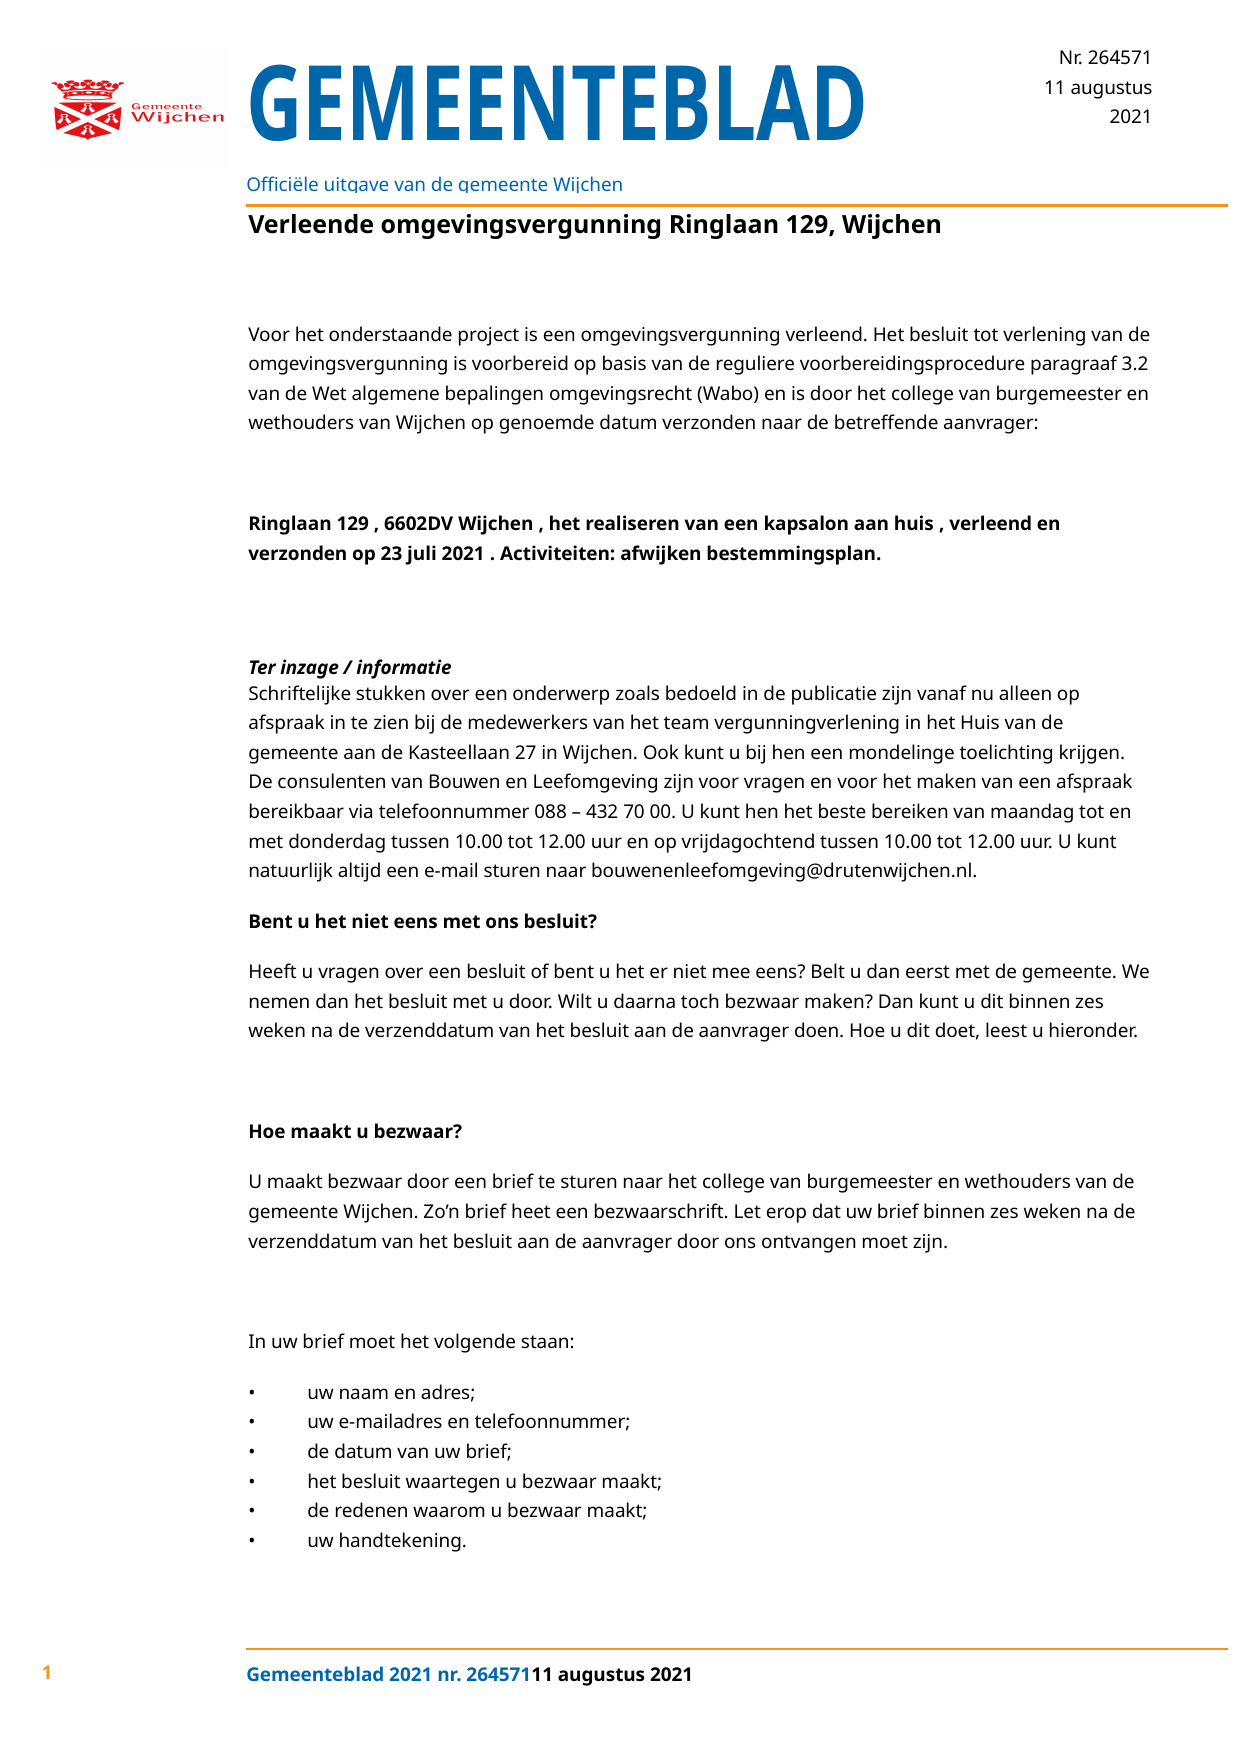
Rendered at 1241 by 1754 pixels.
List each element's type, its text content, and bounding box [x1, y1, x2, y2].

list uw e-mailadres en telefoonnummer; [248, 1409, 1152, 1434]
text Ter inzage / informatie [248, 654, 1152, 680]
list uw handtekening. [248, 1527, 1152, 1553]
text Verleende omgevingsvergunning Ringlaan 129, Wijchen [248, 207, 1152, 241]
text Bent u het niet eens met ons besluit? [248, 908, 1152, 934]
text In uw brief moet het volgende staan: [248, 1329, 1152, 1354]
text Heeft u vragen over een besluit of bent u het er niet mee eens? Belt u dan eerst met de gemeente. We nemen dan het besluit met u door. Wilt u daarna toch bezwaar maken? Dan kunt u dit binnen zes weken na de verzenddatum van het besluit aan de aanvrager doen. Hoe u dit doet, leest u hieronder. [248, 958, 1152, 1043]
text U maakt bezwaar door een brief te sturen naar het college van burgemeester en wethouders van de gemeente Wijchen. Zo’n brief heet een bezwaarschrift. Let erop dat uw brief binnen zes weken na de verzenddatum van het besluit aan de aanvrager door ons ontvangen moet zijn. [248, 1169, 1152, 1254]
list het besluit waartegen u bezwaar maakt; [248, 1468, 1152, 1494]
text Schriftelijke stukken over een onderwerp zoals bedoeld in de publicatie zijn vanaf nu alleen op afspraak in te zien bij de medewerkers van het team vergunningverlening in het Huis van de gemeente aan de Kasteellaan 27 in Wijchen. Ook kunt u bij hen een mondelinge toelichting krijgen. De consulenten van Bouwen en Leefomgeving zijn voor vragen en voor het maken van een afspraak bereikbaar via telefoonnummer 088 – 432 70 00. U kunt hen het beste bereiken van maandag tot en met donderdag tussen 10.00 tot 12.00 uur en op vrijdagochtend tussen 10.00 tot 12.00 uur. U kunt natuurlijk altijd een e-mail sturen naar bouwenenleefomgeving@drutenwijchen.nl. [248, 680, 1152, 883]
text Ringlaan 129 , 6602DV Wijchen , het realiseren van een kapsalon aan huis , verleend en verzonden op 23 juli 2021 . Activiteiten: afwijken bestemmingsplan. [248, 510, 1152, 566]
text Hoe maakt u bezwaar? [248, 1118, 1152, 1144]
list de datum van uw brief; [248, 1438, 1152, 1464]
text Voor het onderstaande project is een omgevingsvergunning verleend. Het besluit tot verlening van de omgevingsvergunning is voorbereid op basis van de reguliere voorbereidingsprocedure paragraaf 3.2 van de Wet algemene bepalingen omgevingsrecht (Wabo) en is door het college van burgemeester en wethouders van Wijchen op genoemde datum verzonden naar de betreffende aanvrager: [248, 321, 1152, 435]
picture [41, 47, 231, 172]
list de redenen waarom u bezwaar maakt; [248, 1497, 1152, 1523]
list uw naam en adres; [248, 1379, 1152, 1405]
